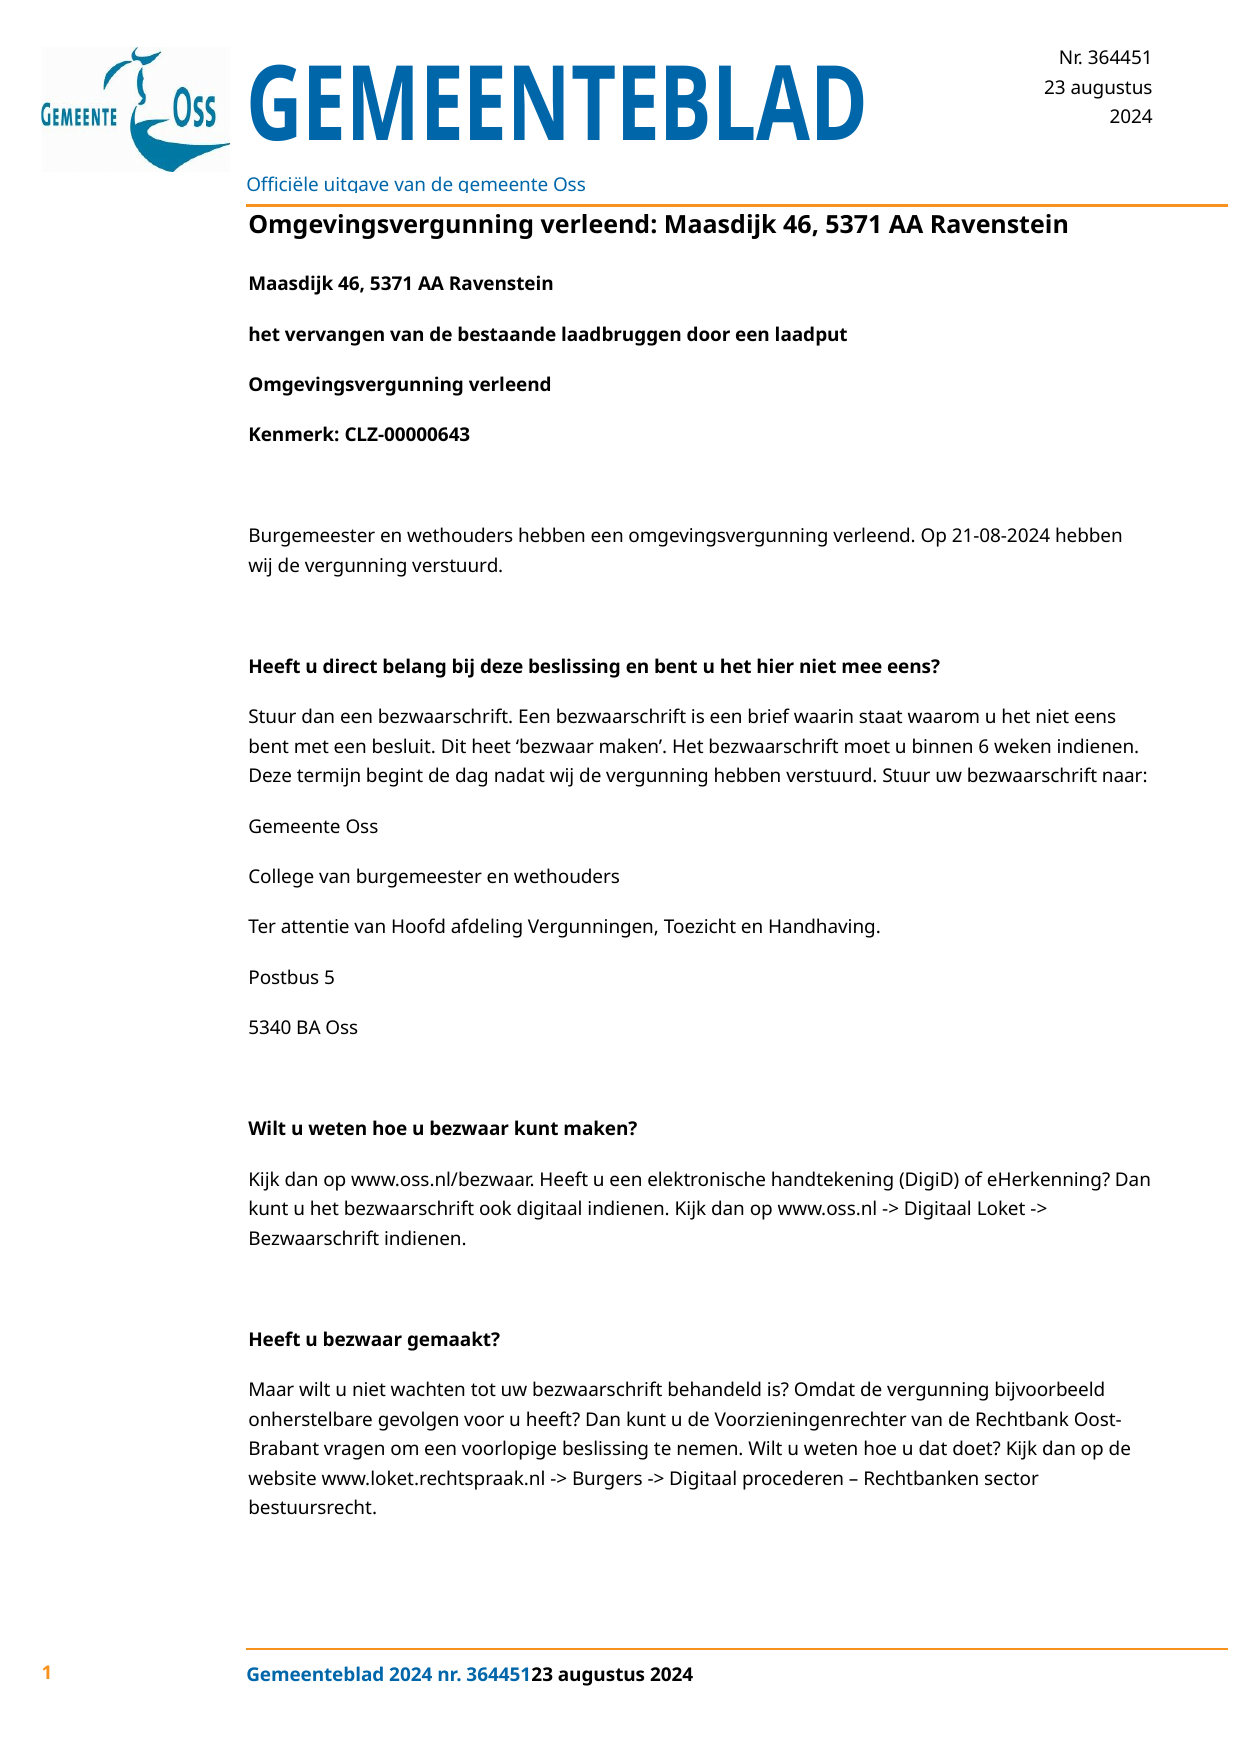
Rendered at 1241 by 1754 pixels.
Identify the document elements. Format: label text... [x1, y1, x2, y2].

text Stuur dan een bezwaarschrift. Een bezwaarschrift is een brief waarin staat waarom u het niet eens bent met een besluit. Dit heet ‘bezwaar maken’. Het bezwaarschrift moet u binnen 6 weken indienen. Deze termijn begint de dag nadat wij de vergunning hebben verstuurd. Stuur uw bezwaarschrift naar: [248, 703, 1152, 788]
text Wilt u weten hoe u bezwaar kunt maken? [248, 1115, 1152, 1141]
text Omgevingsvergunning verleend: Maasdijk 46, 5371 AA Ravenstein [248, 207, 1152, 241]
text College van burgemeester en wethouders [248, 863, 1152, 889]
text Gemeente Oss [248, 813, 1152, 838]
text het vervangen van de bestaande laadbruggen door een laadput [248, 321, 1152, 346]
picture [41, 47, 231, 172]
text Postbus 5 [248, 964, 1152, 990]
text 5340 BA Oss [248, 1014, 1152, 1040]
text Maar wilt u niet wachten tot uw bezwaarschrift behandeld is? Omdat de vergunning bijvoorbeeld onherstelbare gevolgen voor u heeft? Dan kunt u de Voorzieningenrechter van de Rechtbank Oost-Brabant vragen om een voorlopige beslissing te nemen. Wilt u weten hoe u dat doet? Kijk dan op de website www.loket.rechtspraak.nl -> Burgers -> Digitaal procederen – Rechtbanken sector bestuursrecht. [248, 1376, 1152, 1520]
text Burgemeester en wethouders hebben een omgevingsvergunning verleend. Op 21-08-2024 hebben wij de vergunning verstuurd. [248, 522, 1152, 578]
text Kijk dan op www.oss.nl/bezwaar. Heeft u een elektronische handtekening (DigiD) of eHerkenning? Dan kunt u het bezwaarschrift ook digitaal indienen. Kijk dan op www.oss.nl -> Digitaal Loket -> Bezwaarschrift indienen. [248, 1166, 1152, 1251]
text Ter attentie van Hoofd afdeling Vergunningen, Toezicht en Handhaving. [248, 914, 1152, 939]
text Maasdijk 46, 5371 AA Ravenstein [248, 270, 1152, 296]
text Heeft u bezwaar gemaakt? [248, 1326, 1152, 1351]
text Omgevingsvergunning verleend [248, 371, 1152, 397]
text Heeft u direct belang bij deze beslissing en bent u het hier niet mee eens? [248, 653, 1152, 678]
text Kenmerk: CLZ-00000643 [248, 422, 1152, 447]
